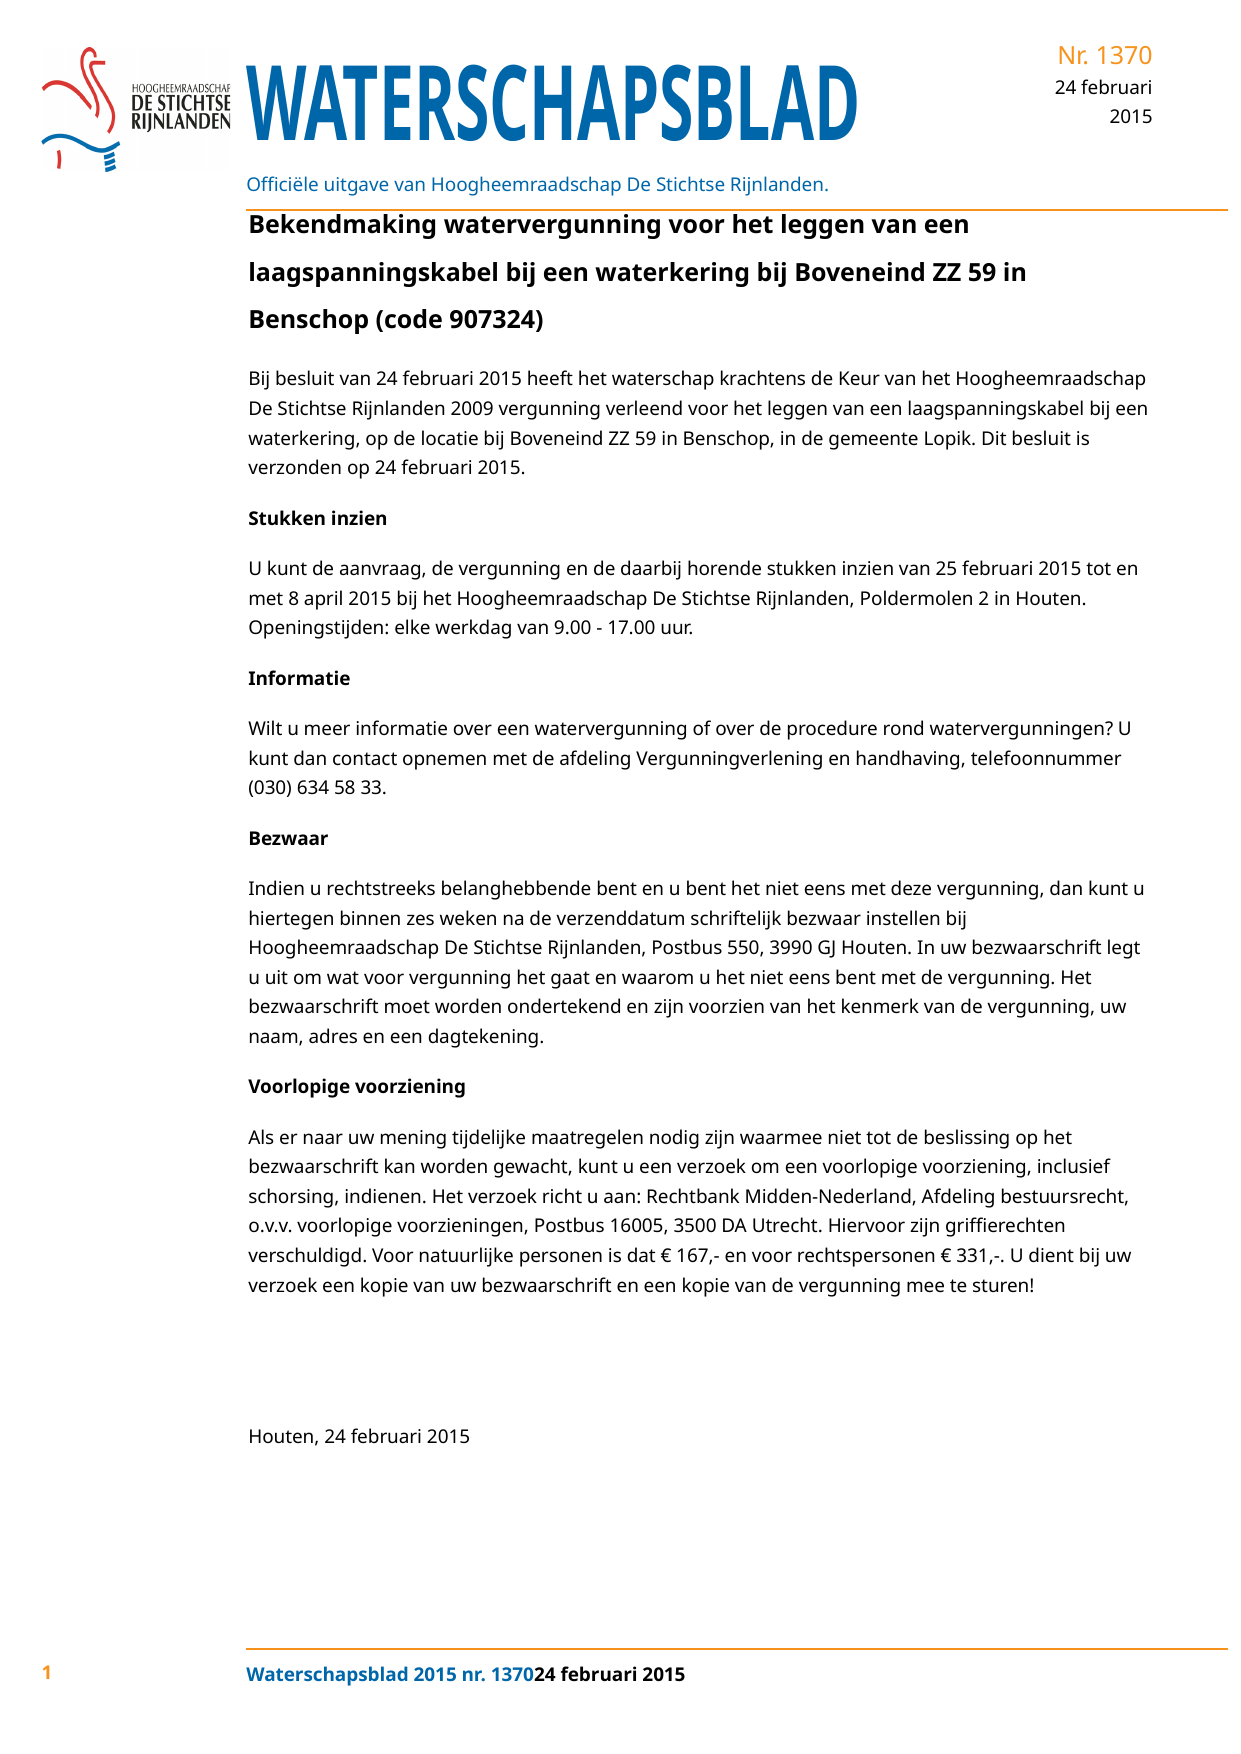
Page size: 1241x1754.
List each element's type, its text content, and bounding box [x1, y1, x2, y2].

text U kunt de aanvraag, de vergunning en de daarbij horende stukken inzien van 25 februari 2015 tot en met 8 april 2015 bij het Hoogheemraadschap De Stichtse Rijnlanden, Poldermolen 2 in Houten. Openingstijden: elke werkdag van 9.00 - 17.00 uur. [248, 555, 1152, 640]
text Houten, 24 februari 2015 [248, 1423, 1152, 1449]
text Informatie [248, 665, 1152, 690]
text Stukken inzien [248, 505, 1152, 530]
text Als er naar uw mening tijdelijke maatregelen nodig zijn waarmee niet tot de beslissing op het bezwaarschrift kan worden gewacht, kunt u een verzoek om een voorlopige voorziening, inclusief schorsing, indienen. Het verzoek richt u aan: Rechtbank Midden-Nederland, Afdeling bestuursrecht, o.v.v. voorlopige voorzieningen, Postbus 16005, 3500 DA Utrecht. Hiervoor zijn griffierechten verschuldigd. Voor natuurlijke personen is dat € 167,- en voor rechtspersonen € 331,-. U dient bij uw verzoek een kopie van uw bezwaarschrift en een kopie van de vergunning mee te sturen! [248, 1124, 1152, 1297]
picture [41, 47, 231, 172]
text Bij besluit van 24 februari 2015 heeft het waterschap krachtens de Keur van het Hoogheemraadschap De Stichtse Rijnlanden 2009 vergunning verleend voor het leggen van een laagspanningskabel bij een waterkering, op de locatie bij Boveneind ZZ 59 in Benschop, in de gemeente Lopik. Dit besluit is verzonden op 24 februari 2015. [248, 366, 1152, 480]
text Wilt u meer informatie over een watervergunning of over de procedure rond watervergunningen? U kunt dan contact opnemen met de afdeling Vergunningverlening en handhaving, telefoonnummer (030) 634 58 33. [248, 715, 1152, 800]
text Voorlopige voorziening [248, 1073, 1152, 1099]
text Bezwaar [248, 825, 1152, 850]
text Bekendmaking watervergunning voor het leggen van een laagspanningskabel bij een waterkering bij Boveneind ZZ 59 in Benschop (code 907324) [248, 211, 1152, 336]
text Indien u rechtstreeks belanghebbende bent en u bent het niet eens met deze vergunning, dan kunt u hiertegen binnen zes weken na de verzenddatum schriftelijk bezwaar instellen bij Hoogheemraadschap De Stichtse Rijnlanden, Postbus 550, 3990 GJ Houten. In uw bezwaarschrift legt u uit om wat voor vergunning het gaat en waarom u het niet eens bent met de vergunning. Het bezwaarschrift moet worden ondertekend en zijn voorzien van het kenmerk van de vergunning, uw naam, adres en een dagtekening. [248, 875, 1152, 1049]
